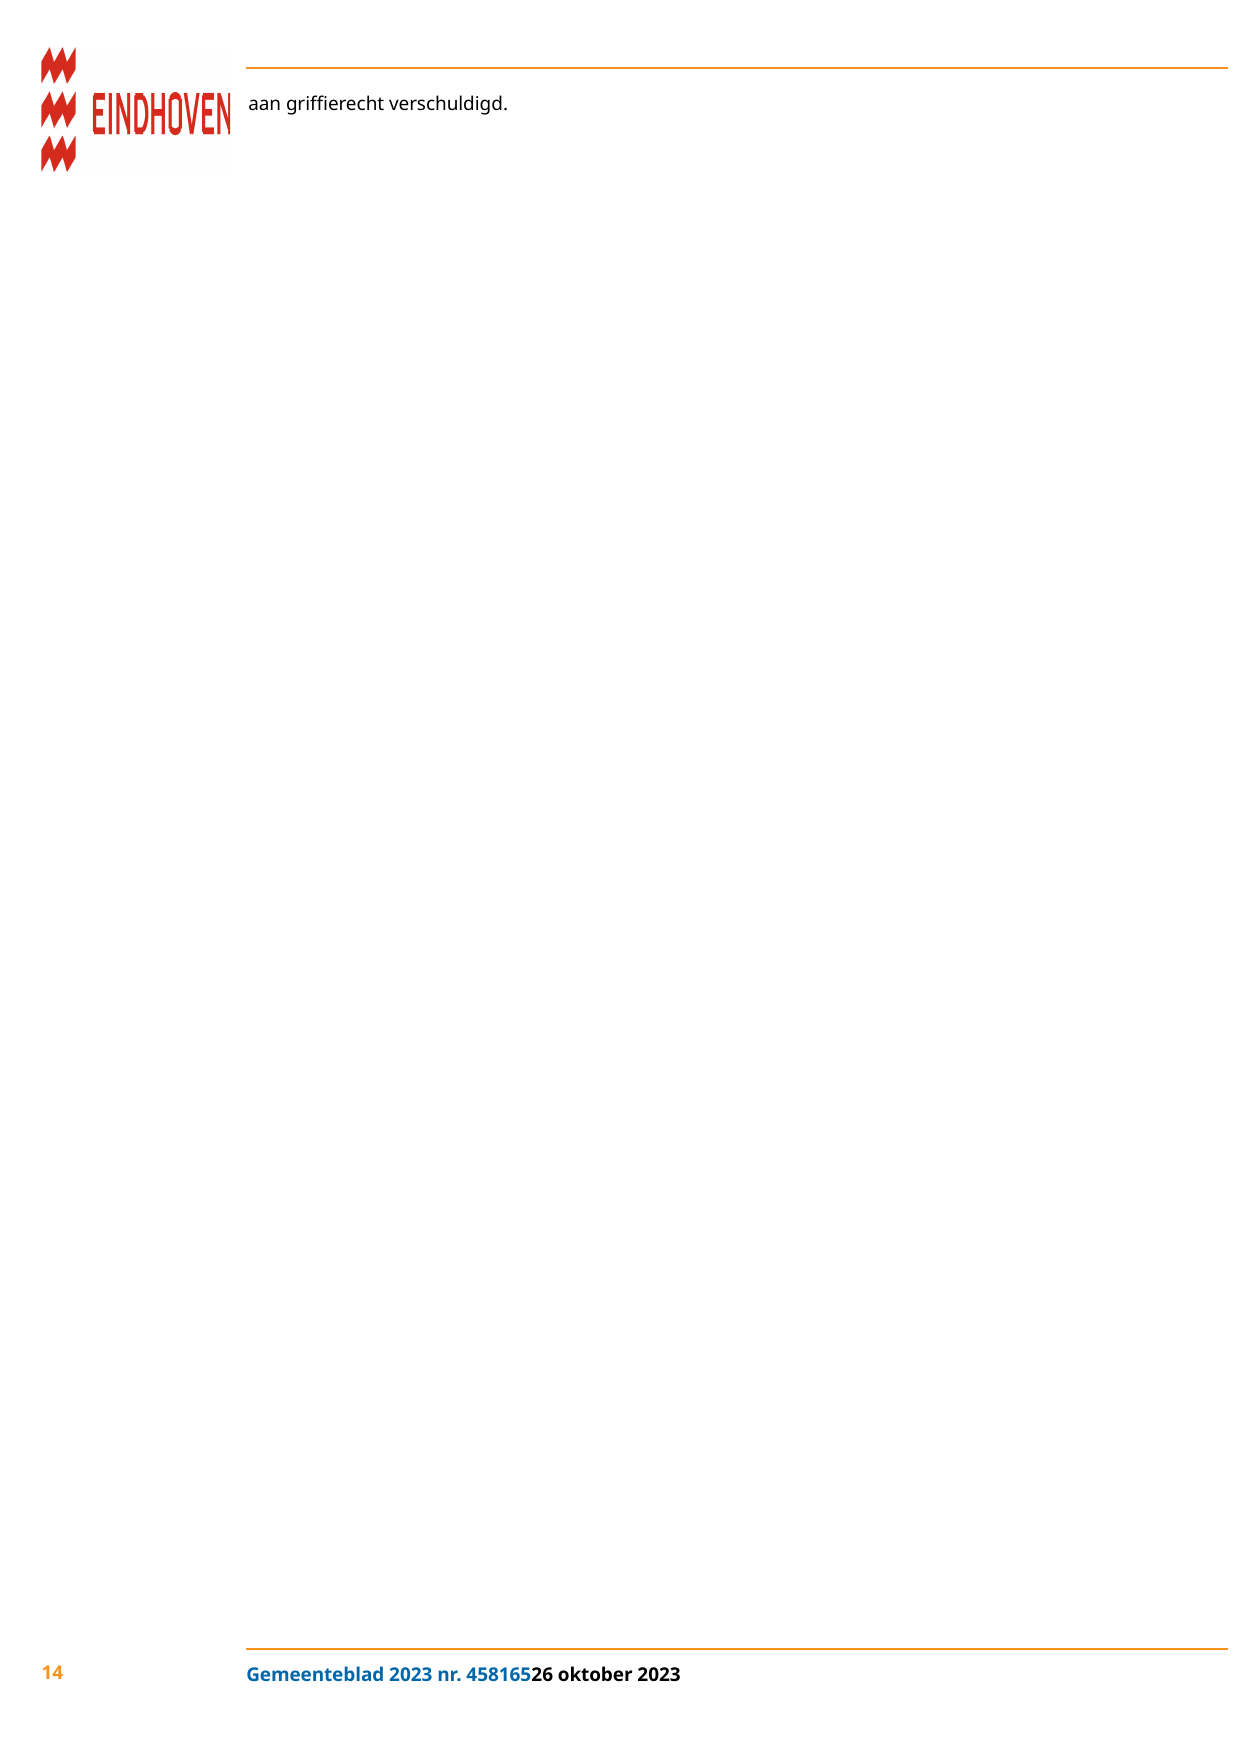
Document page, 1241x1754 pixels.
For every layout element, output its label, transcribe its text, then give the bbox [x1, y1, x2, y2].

picture [41, 47, 231, 172]
text aan griffierecht verschuldigd. [248, 95, 1152, 114]
